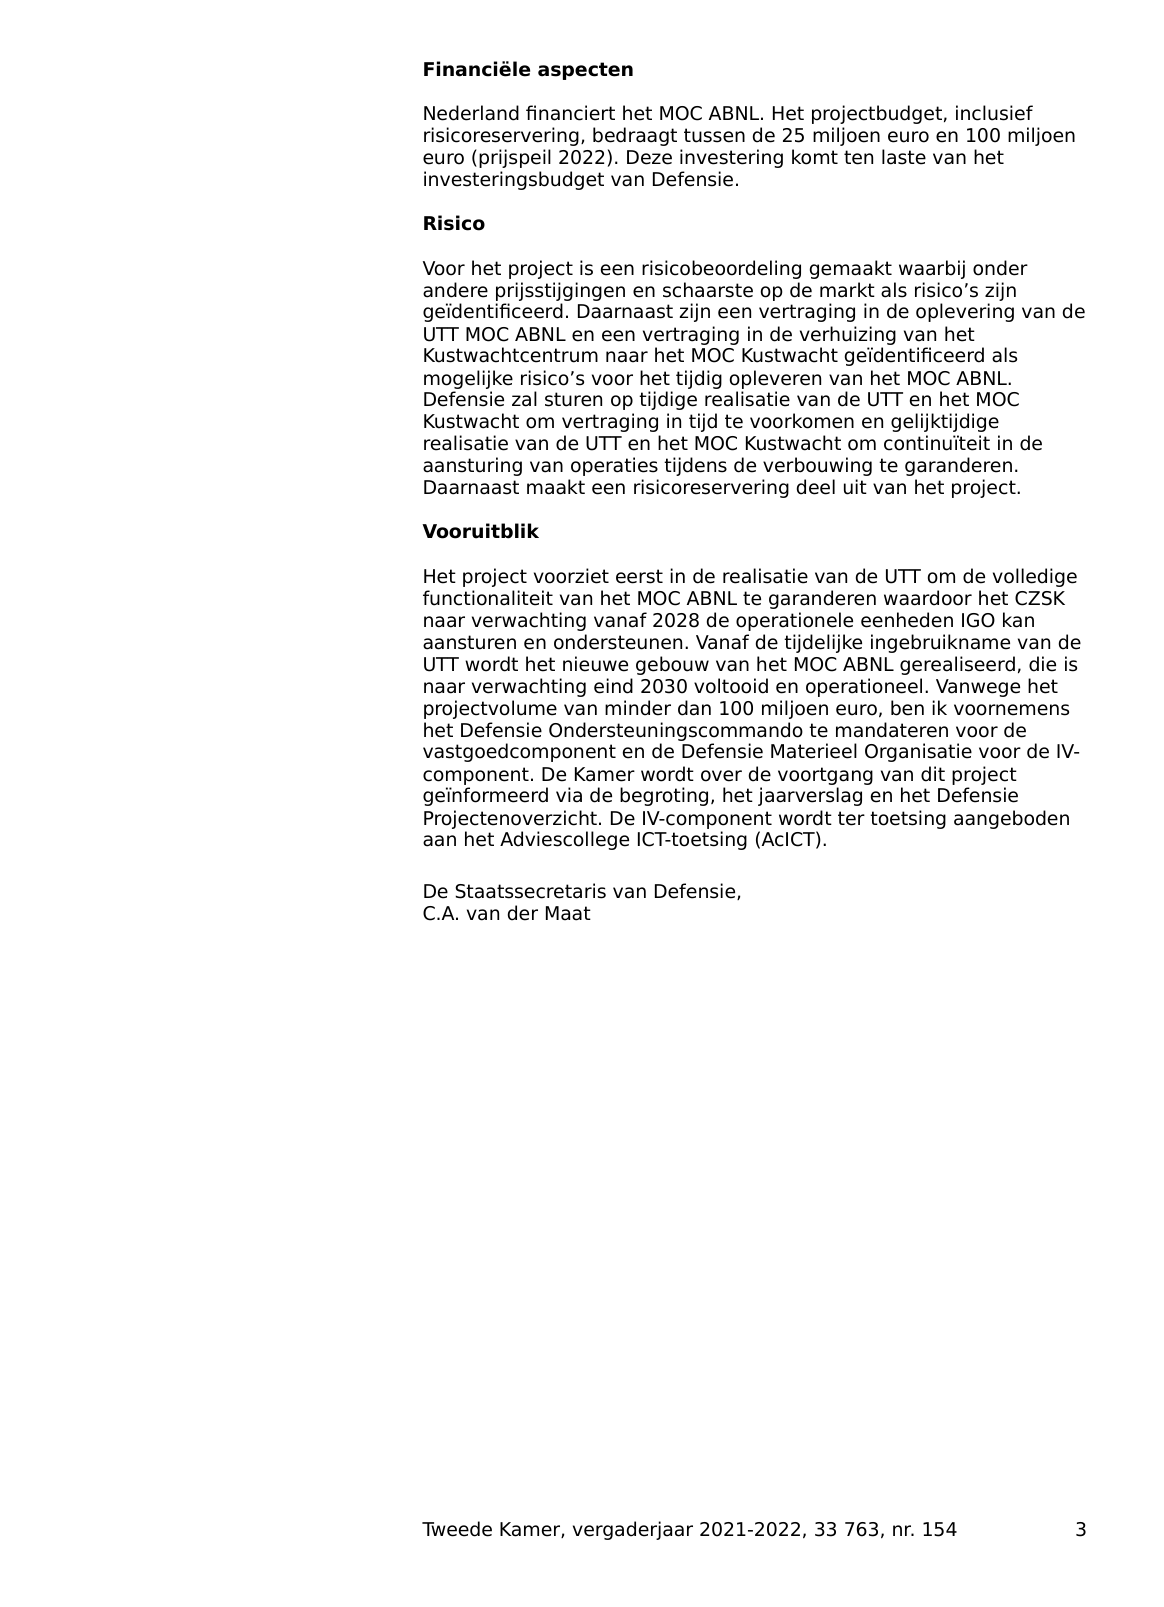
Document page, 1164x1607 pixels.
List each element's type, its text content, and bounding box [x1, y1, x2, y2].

subtitle Risico [422, 213, 1087, 235]
subtitle Vooruitblik [422, 521, 1087, 543]
text De Staatssecretaris van Defensie, C.A. van der Maat [422, 881, 1087, 925]
text Voor het project is een risicobeoordeling gemaakt waarbij onder andere prijsstijgingen en schaarste op de markt als risico’s zijn geïdentificeerd. Daarnaast zijn een vertraging in de oplevering van de UTT MOC ABNL en een vertraging in de verhuizing van het Kustwachtcentrum naar het MOC Kustwacht geïdentificeerd als mogelijke risico’s voor het tijdig opleveren van het MOC ABNL. Defensie zal sturen op tijdige realisatie van de UTT en het MOC Kustwacht om vertraging in tijd te voorkomen en gelijktijdige realisatie van de UTT en het MOC Kustwacht om continuïteit in de aansturing van operaties tijdens de verbouwing te garanderen. Daarnaast maakt een risicoreservering deel uit van het project. [422, 257, 1087, 499]
text Het project voorziet eerst in de realisatie van de UTT om de volledige functionaliteit van het MOC ABNL te garanderen waardoor het CZSK naar verwachting vanaf 2028 de operationele eenheden IGO kan aansturen en ondersteunen. Vanaf de tijdelijke ingebruikname van de UTT wordt het nieuwe gebouw van het MOC ABNL gerealiseerd, die is naar verwachting eind 2030 voltooid en operationeel. Vanwege het projectvolume van minder dan 100 miljoen euro, ben ik voornemens het Defensie Ondersteuningscommando te mandateren voor de vastgoedcomponent en de Defensie Materieel Organisatie voor de IV-component. De Kamer wordt over de voortgang van dit project geïnformeerd via de begroting, het jaarverslag en het Defensie Projectenoverzicht. De IV-component wordt ter toetsing aangeboden aan het Adviescollege ICT-toetsing (AcICT). [422, 566, 1087, 851]
text Nederland financiert het MOC ABNL. Het projectbudget, inclusief risicoreservering, bedraagt tussen de 25 miljoen euro en 100 miljoen euro (prijspeil 2022). Deze investering komt ten laste van het investeringsbudget van Defensie. [422, 103, 1087, 191]
subtitle Financiële aspecten [422, 59, 1087, 81]
